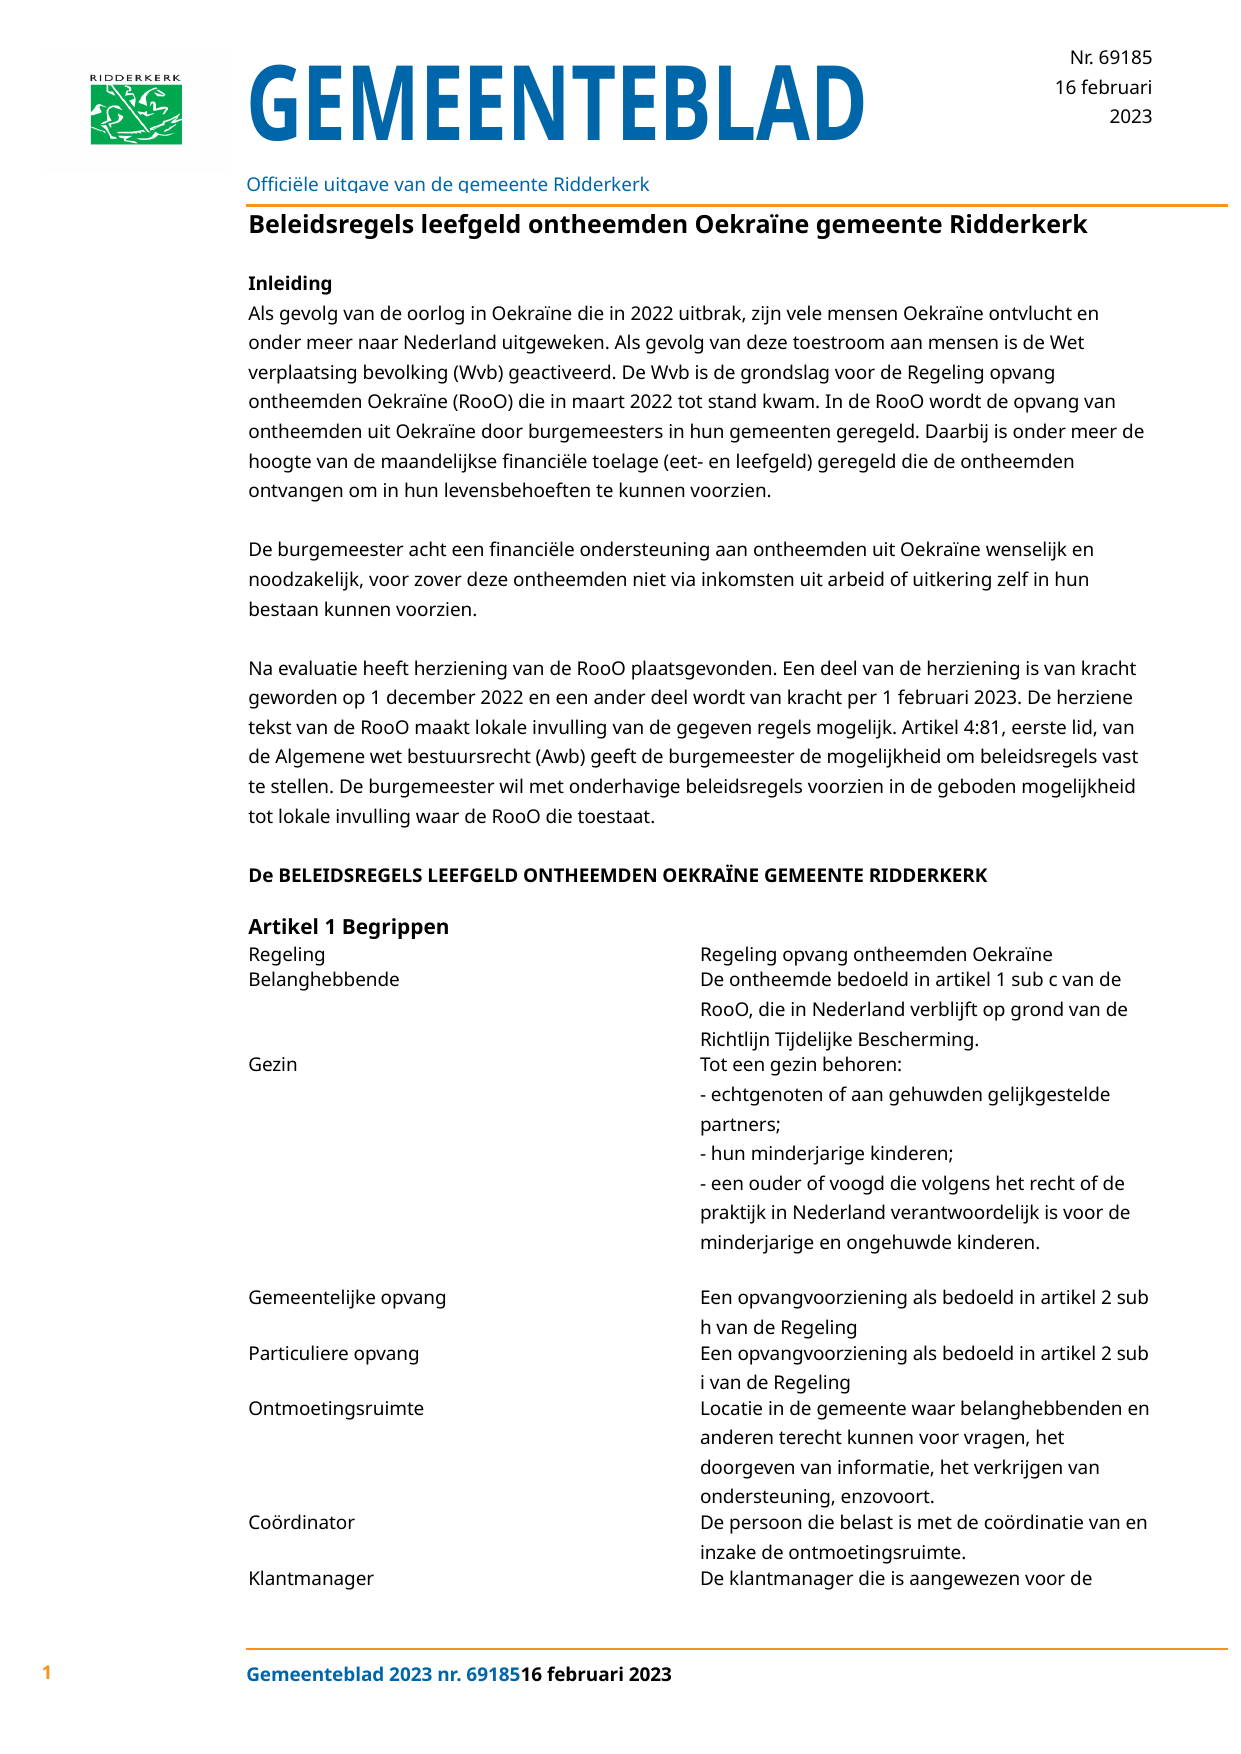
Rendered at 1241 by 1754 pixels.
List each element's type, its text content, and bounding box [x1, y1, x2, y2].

table_cell Een opvangvoorziening als bedoeld in artikel 2 sub h van de Regeling [700, 1284, 1152, 1340]
table_cell De klantmanager die is aangewezen voor de [700, 1565, 1152, 1591]
table_cell Tot een gezin behoren: - echtgenoten of aan gehuwden gelijkgestelde partners; - hun minderjarige kinderen; - een ouder of voogd die volgens het recht of de praktijk in Nederland verantwoordelijk is voor de minderjarige en ongehuwde kinderen. [700, 1052, 1152, 1284]
picture [41, 47, 231, 172]
table_cell Locatie in de gemeente waar belanghebbenden en anderen terecht kunnen voor vragen, het doorgeven van informatie, het verkrijgen van ondersteuning, enzovoort. [700, 1395, 1152, 1509]
text Als gevolg van de oorlog in Oekraïne die in 2022 uitbrak, zijn vele mensen Oekraïne ontvlucht en onder meer naar Nederland uitgeweken. Als gevolg van deze toestroom aan mensen is de Wet verplaatsing bevolking (Wvb) geactiveerd. De Wvb is de grondslag voor de Regeling opvang ontheemden Oekraïne (RooO) die in maart 2022 tot stand kwam. In de RooO wordt de opvang van ontheemden uit Oekraïne door burgemeesters in hun gemeenten geregeld. Daarbij is onder meer de hoogte van de maandelijkse financiële toelage (eet- en leefgeld) geregeld die de ontheemden ontvangen om in hun levensbehoeften te kunnen voorzien. [248, 300, 1152, 503]
table_cell Klantmanager [248, 1565, 700, 1591]
table_cell Gemeentelijke opvang [248, 1284, 700, 1340]
text Na evaluatie heeft herziening van de RooO plaatsgevonden. Een deel van de herziening is van kracht geworden op 1 december 2022 en een ander deel wordt van kracht per 1 februari 2023. De herziene tekst van de RooO maakt lokale invulling van de gegeven regels mogelijk. Artikel 4:81, eerste lid, van de Algemene wet bestuursrecht (Awb) geeft de burgemeester de mogelijkheid om beleidsregels vast te stellen. De burgemeester wil met onderhavige beleidsregels voorzien in de geboden mogelijkheid tot lokale invulling waar de RooO die toestaat. [248, 655, 1152, 828]
table_cell Particuliere opvang [248, 1340, 700, 1395]
text De BELEIDSREGELS LEEFGELD ONTHEEMDEN OEKRAÏNE GEMEENTE RIDDERKERK [248, 862, 1152, 888]
table_cell Gezin [248, 1052, 700, 1284]
table_cell Belanghebbende [248, 967, 700, 1052]
text Inleiding [248, 270, 1152, 296]
text Artikel 1 Begrippen [248, 912, 1152, 941]
text Beleidsregels leefgeld ontheemden Oekraïne gemeente Ridderkerk [248, 207, 1152, 241]
table_cell De persoon die belast is met de coördinatie van en inzake de ontmoetingsruimte. [700, 1510, 1152, 1565]
table_header Regeling opvang ontheemden Oekraïne [700, 941, 1152, 967]
table_cell Een opvangvoorziening als bedoeld in artikel 2 sub i van de Regeling [700, 1340, 1152, 1395]
table_cell Ontmoetingsruimte [248, 1395, 700, 1509]
table_header Regeling [248, 941, 700, 967]
table_cell Coördinator [248, 1510, 700, 1565]
table_cell De ontheemde bedoeld in artikel 1 sub c van de RooO, die in Nederland verblijft op grond van de Richtlijn Tijdelijke Bescherming. [700, 967, 1152, 1052]
text De burgemeester acht een financiële ondersteuning aan ontheemden uit Oekraïne wenselijk en noodzakelijk, voor zover deze ontheemden niet via inkomsten uit arbeid of uitkering zelf in hun bestaan kunnen voorzien. [248, 537, 1152, 621]
